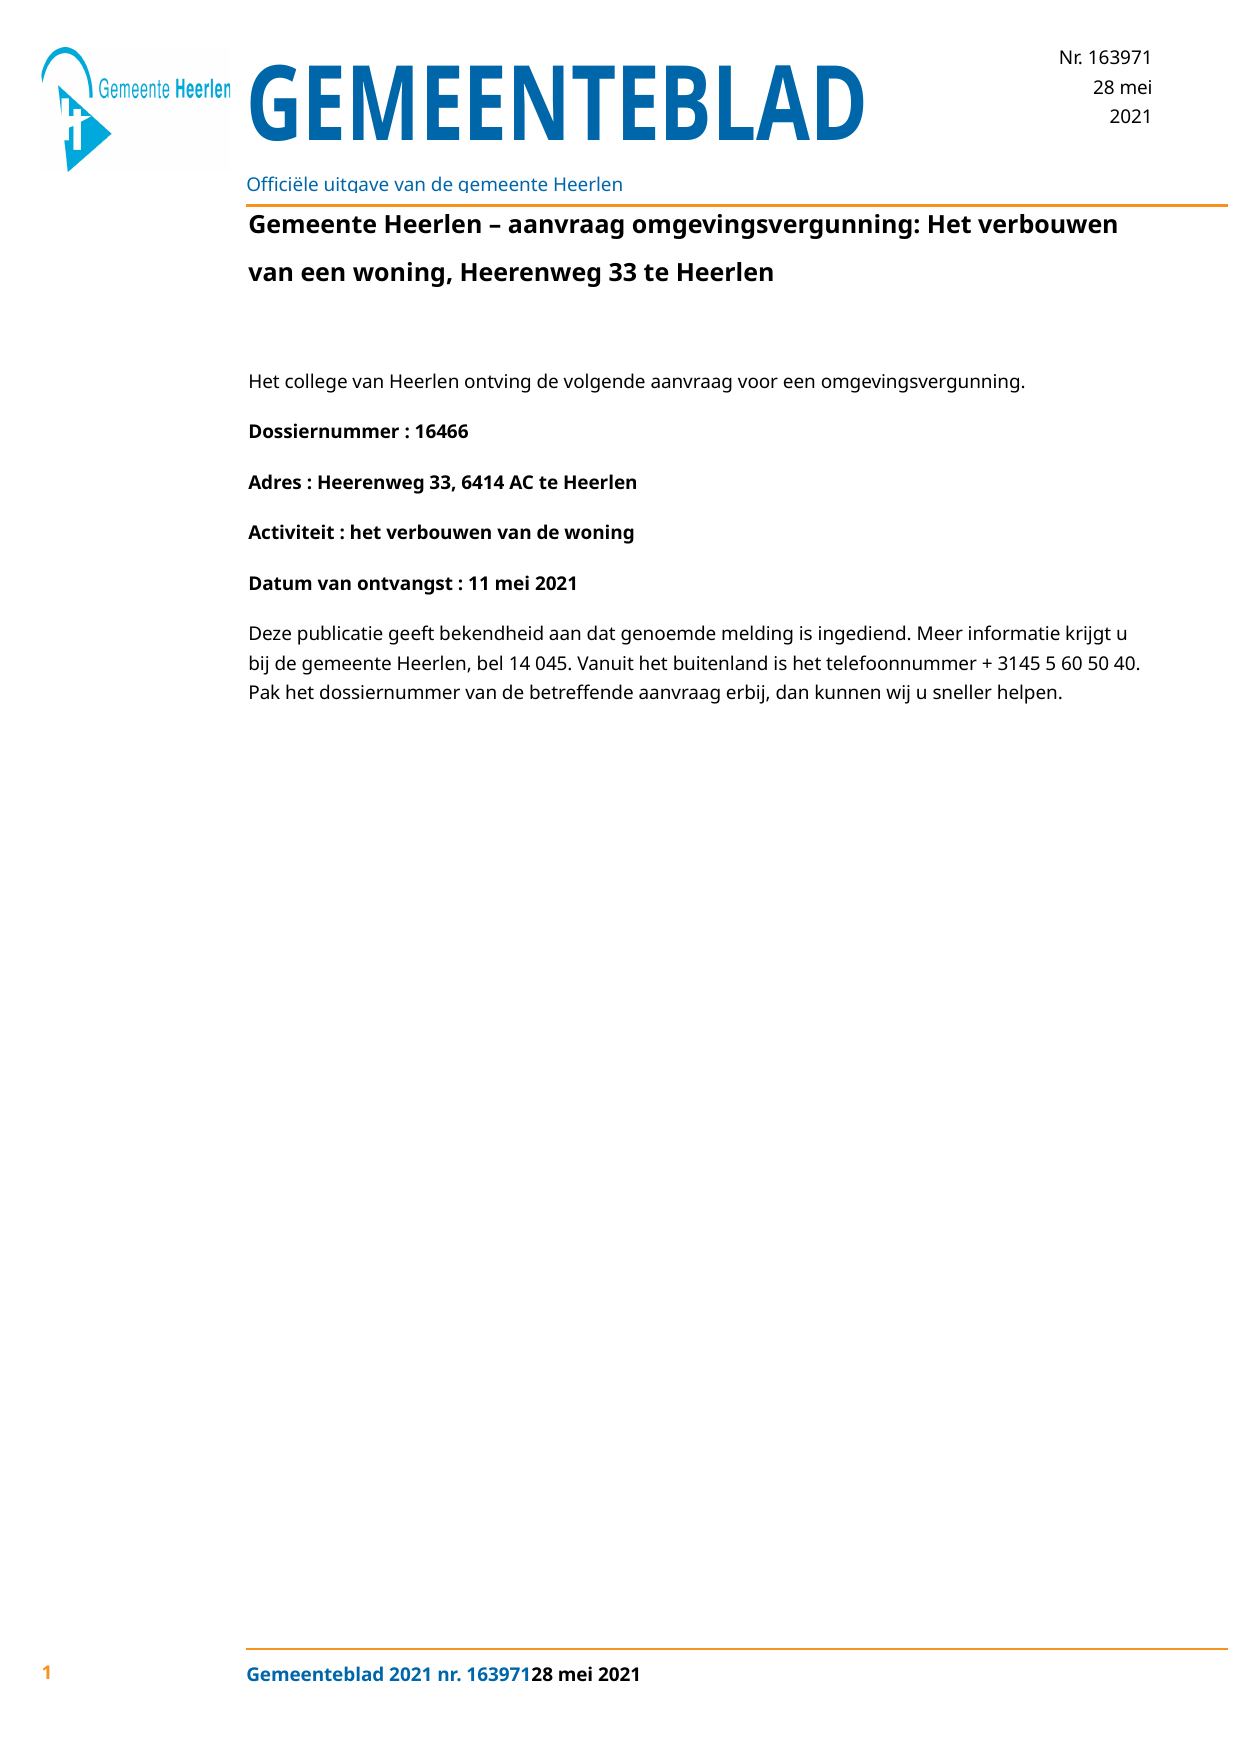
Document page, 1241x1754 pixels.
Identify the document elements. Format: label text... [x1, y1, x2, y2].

text Activiteit : het verbouwen van de woning [248, 519, 1152, 545]
text Adres : Heerenweg 33, 6414 AC te Heerlen [248, 469, 1152, 495]
text Het college van Heerlen ontving de volgende aanvraag voor een omgevingsvergunning. [248, 368, 1152, 394]
picture [41, 47, 59, 70]
text Datum van ontvangst : 11 mei 2021 [248, 570, 1152, 596]
picture [41, 47, 231, 172]
text Gemeente Heerlen – aanvraag omgevingsvergunning: Het verbouwen van een woning, Heerenweg 33 te Heerlen [248, 207, 1152, 288]
text Dossiernummer : 16466 [248, 419, 1152, 444]
text Deze publicatie geeft bekendheid aan dat genoemde melding is ingediend. Meer informatie krijgt u bij de gemeente Heerlen, bel 14 045. Vanuit het buitenland is het telefoonnummer + 3145 5 60 50 40. Pak het dossiernummer van de betreffende aanvraag erbij, dan kunnen wij u sneller helpen. [248, 620, 1152, 705]
